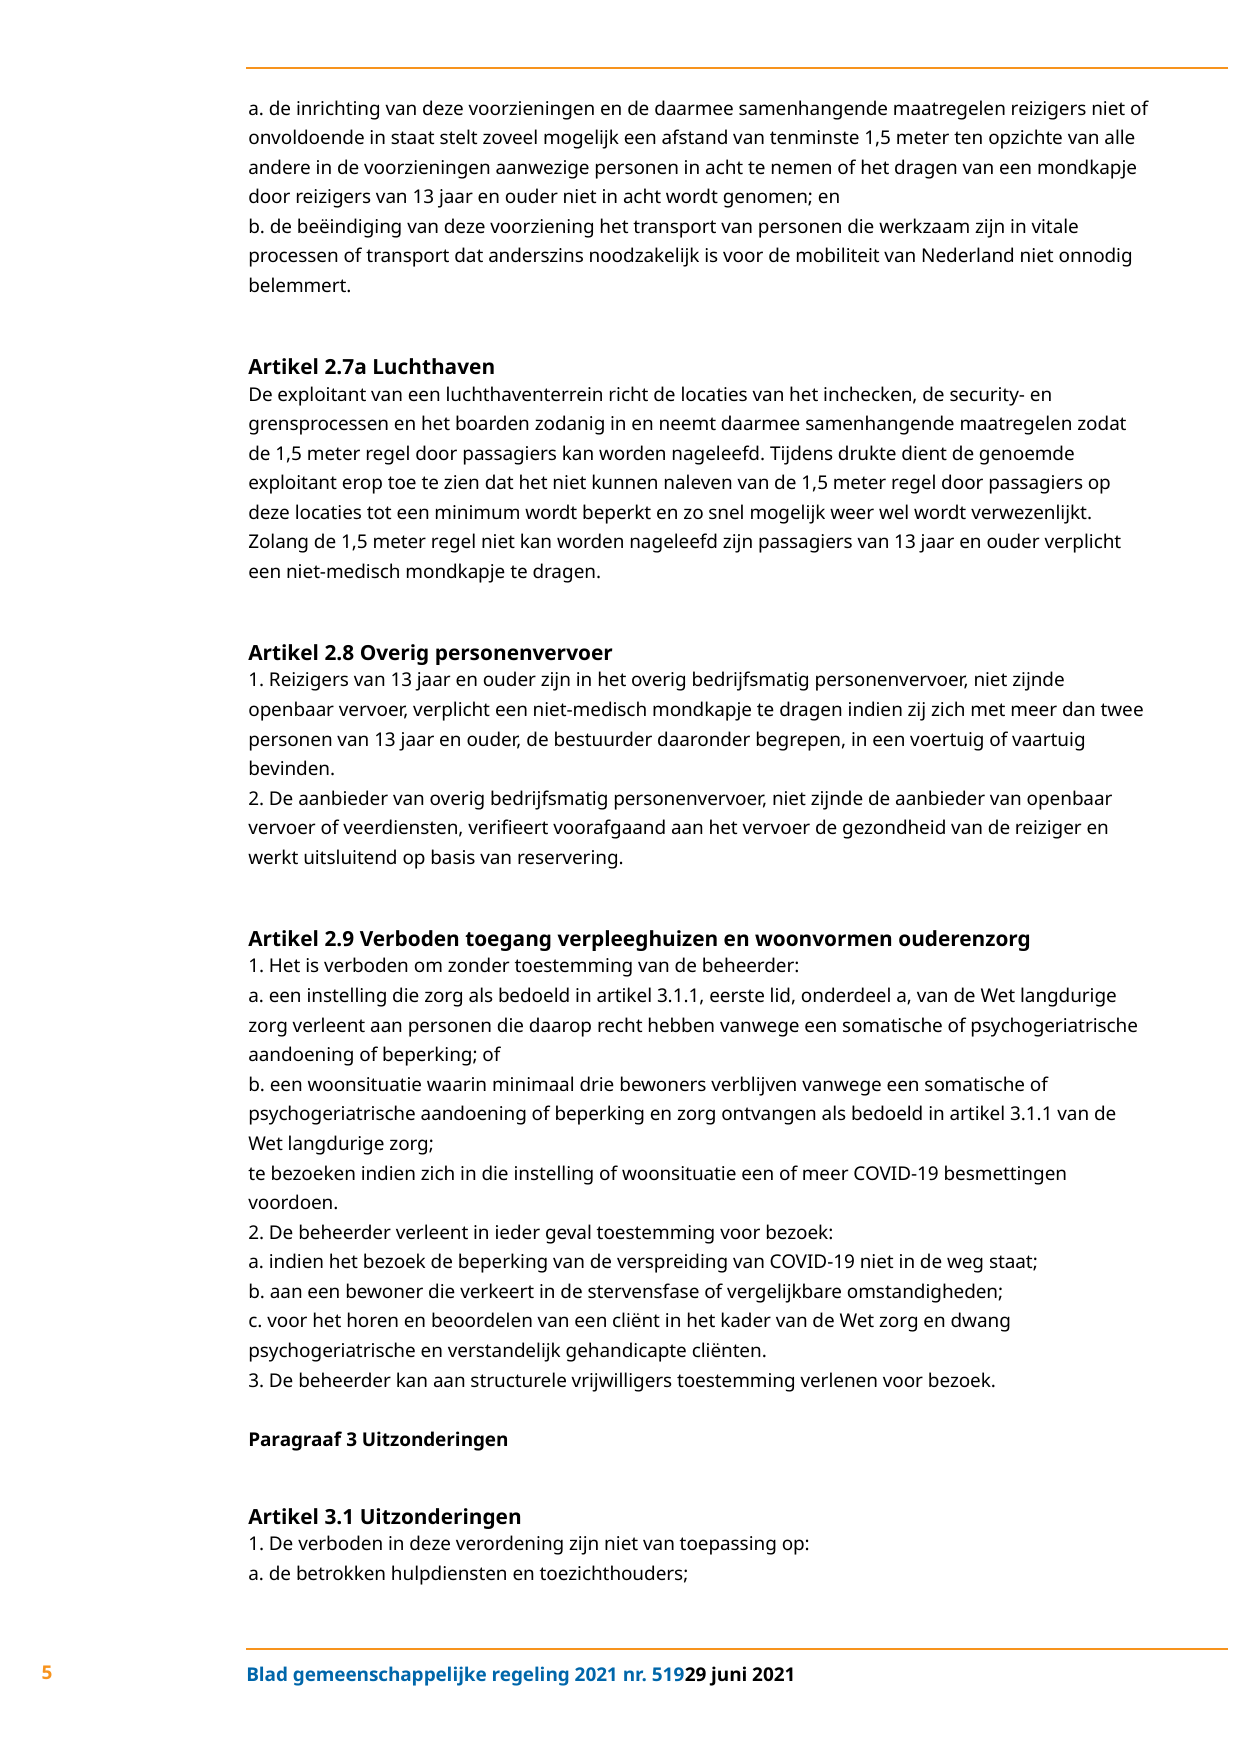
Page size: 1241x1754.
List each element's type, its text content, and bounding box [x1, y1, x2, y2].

text Artikel 3.1 Uitzonderingen [248, 1502, 1152, 1531]
text 3. De beheerder kan aan structurele vrijwilligers toestemming verlenen voor bezoek. [248, 1367, 1152, 1392]
text 1. De verboden in deze verordening zijn niet van toepassing op: [248, 1531, 1152, 1556]
text a. indien het bezoek de beperking van de verspreiding van COVID-19 niet in de weg staat; [248, 1248, 1152, 1274]
text 2. De aanbieder van overig bedrijfsmatig personenvervoer, niet zijnde de aanbieder van openbaar vervoer of veerdiensten, verifieert voorafgaand aan het vervoer de gezondheid van de reiziger en werkt uitsluitend op basis van reservering. [248, 785, 1152, 870]
text b. aan een bewoner die verkeert in de stervensfase of vergelijkbare omstandigheden; [248, 1278, 1152, 1304]
text Paragraaf 3 Uitzonderingen [248, 1426, 1152, 1452]
text b. een woonsituatie waarin minimaal drie bewoners verblijven vanwege een somatische of psychogeriatrische aandoening of beperking en zorg ontvangen als bedoeld in artikel 3.1.1 van de Wet langdurige zorg; [248, 1071, 1152, 1156]
text a. de inrichting van deze voorzieningen en de daarmee samenhangende maatregelen reizigers niet of onvoldoende in staat stelt zoveel mogelijk een afstand van tenminste 1,5 meter ten opzichte van alle andere in de voorzieningen aanwezige personen in acht te nemen of het dragen van een mondkapje door reizigers van 13 jaar en ouder niet in acht wordt genomen; en [248, 95, 1152, 209]
text Artikel 2.9 Verboden toegang verpleeghuizen en woonvormen ouderenzorg [248, 924, 1152, 953]
text Artikel 2.8 Overig personenvervoer [248, 638, 1152, 667]
text 1. Reizigers van 13 jaar en ouder zijn in het overig bedrijfsmatig personenvervoer, niet zijnde openbaar vervoer, verplicht een niet-medisch mondkapje te dragen indien zij zich met meer dan twee personen van 13 jaar en ouder, de bestuurder daaronder begrepen, in een voertuig of vaartuig bevinden. [248, 667, 1152, 781]
text b. de beëindiging van deze voorziening het transport van personen die werkzaam zijn in vitale processen of transport dat anderszins noodzakelijk is voor de mobiliteit van Nederland niet onnodig belemmert. [248, 213, 1152, 298]
text a. de betrokken hulpdiensten en toezichthouders; [248, 1560, 1152, 1586]
text 2. De beheerder verleent in ieder geval toestemming voor bezoek: [248, 1219, 1152, 1244]
text 1. Het is verboden om zonder toestemming van de beheerder: [248, 953, 1152, 978]
text Artikel 2.7a Luchthaven [248, 352, 1152, 381]
text c. voor het horen en beoordelen van een cliënt in het kader van de Wet zorg en dwang psychogeriatrische en verstandelijk gehandicapte cliënten. [248, 1308, 1152, 1363]
text De exploitant van een luchthaventerrein richt de locaties van het inchecken, de security- en grensprocessen en het boarden zodanig in en neemt daarmee samenhangende maatregelen zodat de 1,5 meter regel door passagiers kan worden nageleefd. Tijdens drukte dient de genoemde exploitant erop toe te zien dat het niet kunnen naleven van de 1,5 meter regel door passagiers op deze locaties tot een minimum wordt beperkt en zo snel mogelijk weer wel wordt verwezenlijkt. Zolang de 1,5 meter regel niet kan worden nageleefd zijn passagiers van 13 jaar en ouder verplicht een niet-medisch mondkapje te dragen. [248, 381, 1152, 584]
text a. een instelling die zorg als bedoeld in artikel 3.1.1, eerste lid, onderdeel a, van de Wet langdurige zorg verleent aan personen die daarop recht hebben vanwege een somatische of psychogeriatrische aandoening of beperking; of [248, 982, 1152, 1067]
picture [41, 47, 231, 172]
text te bezoeken indien zich in die instelling of woonsituatie een of meer COVID-19 besmettingen voordoen. [248, 1160, 1152, 1215]
